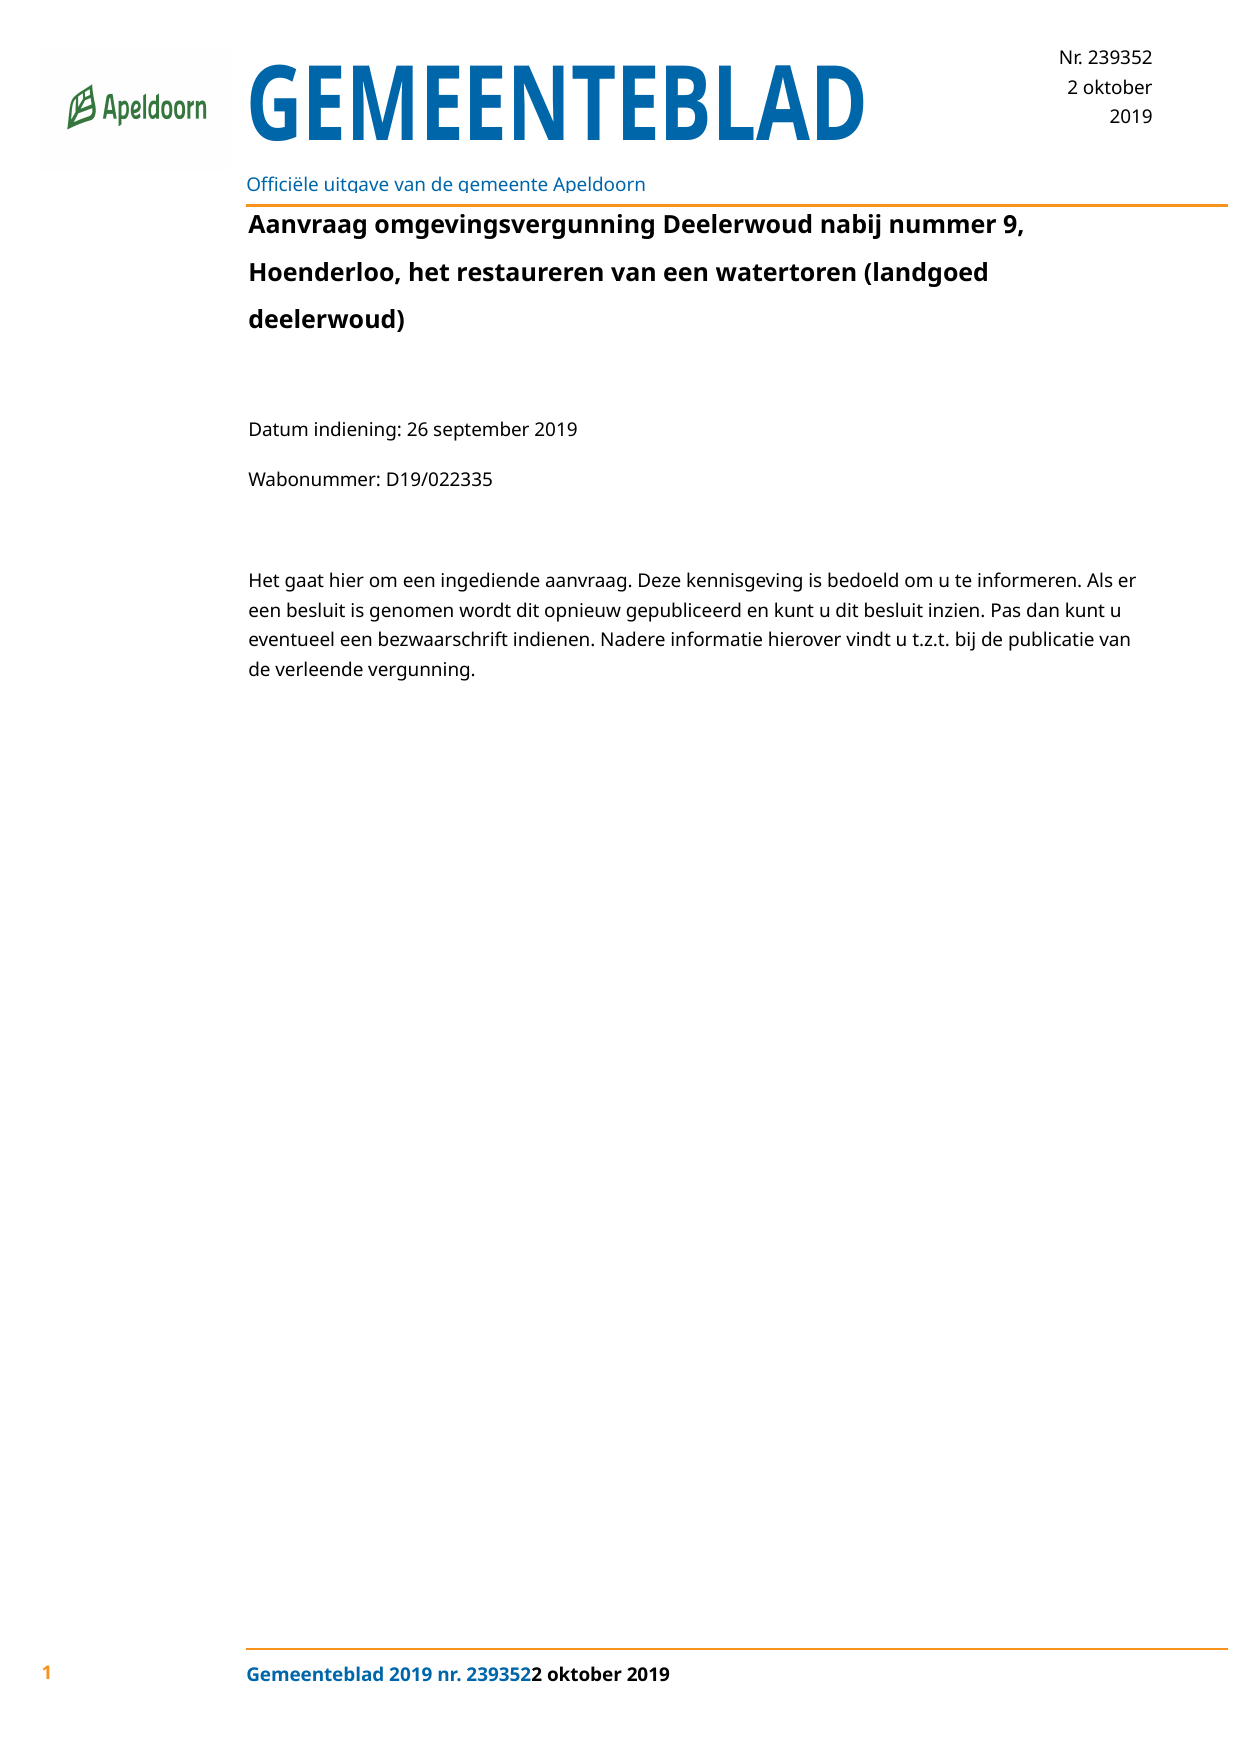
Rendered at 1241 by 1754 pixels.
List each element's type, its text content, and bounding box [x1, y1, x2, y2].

text Datum indiening: 26 september 2019 [248, 416, 1152, 442]
picture [41, 47, 231, 172]
text Aanvraag omgevingsvergunning Deelerwoud nabij nummer 9, Hoenderloo, het restaureren van een watertoren (landgoed deelerwoud) [248, 207, 1152, 336]
text Het gaat hier om een ingediende aanvraag. Deze kennisgeving is bedoeld om u te informeren. Als er een besluit is genomen wordt dit opnieuw gepubliceerd en kunt u dit besluit inzien. Pas dan kunt u eventueel een bezwaarschrift indienen. Nadere informatie hierover vindt u t.z.t. bij de publicatie van de verleende vergunning. [248, 567, 1152, 682]
text Wabonummer: D19/022335 [248, 466, 1152, 492]
